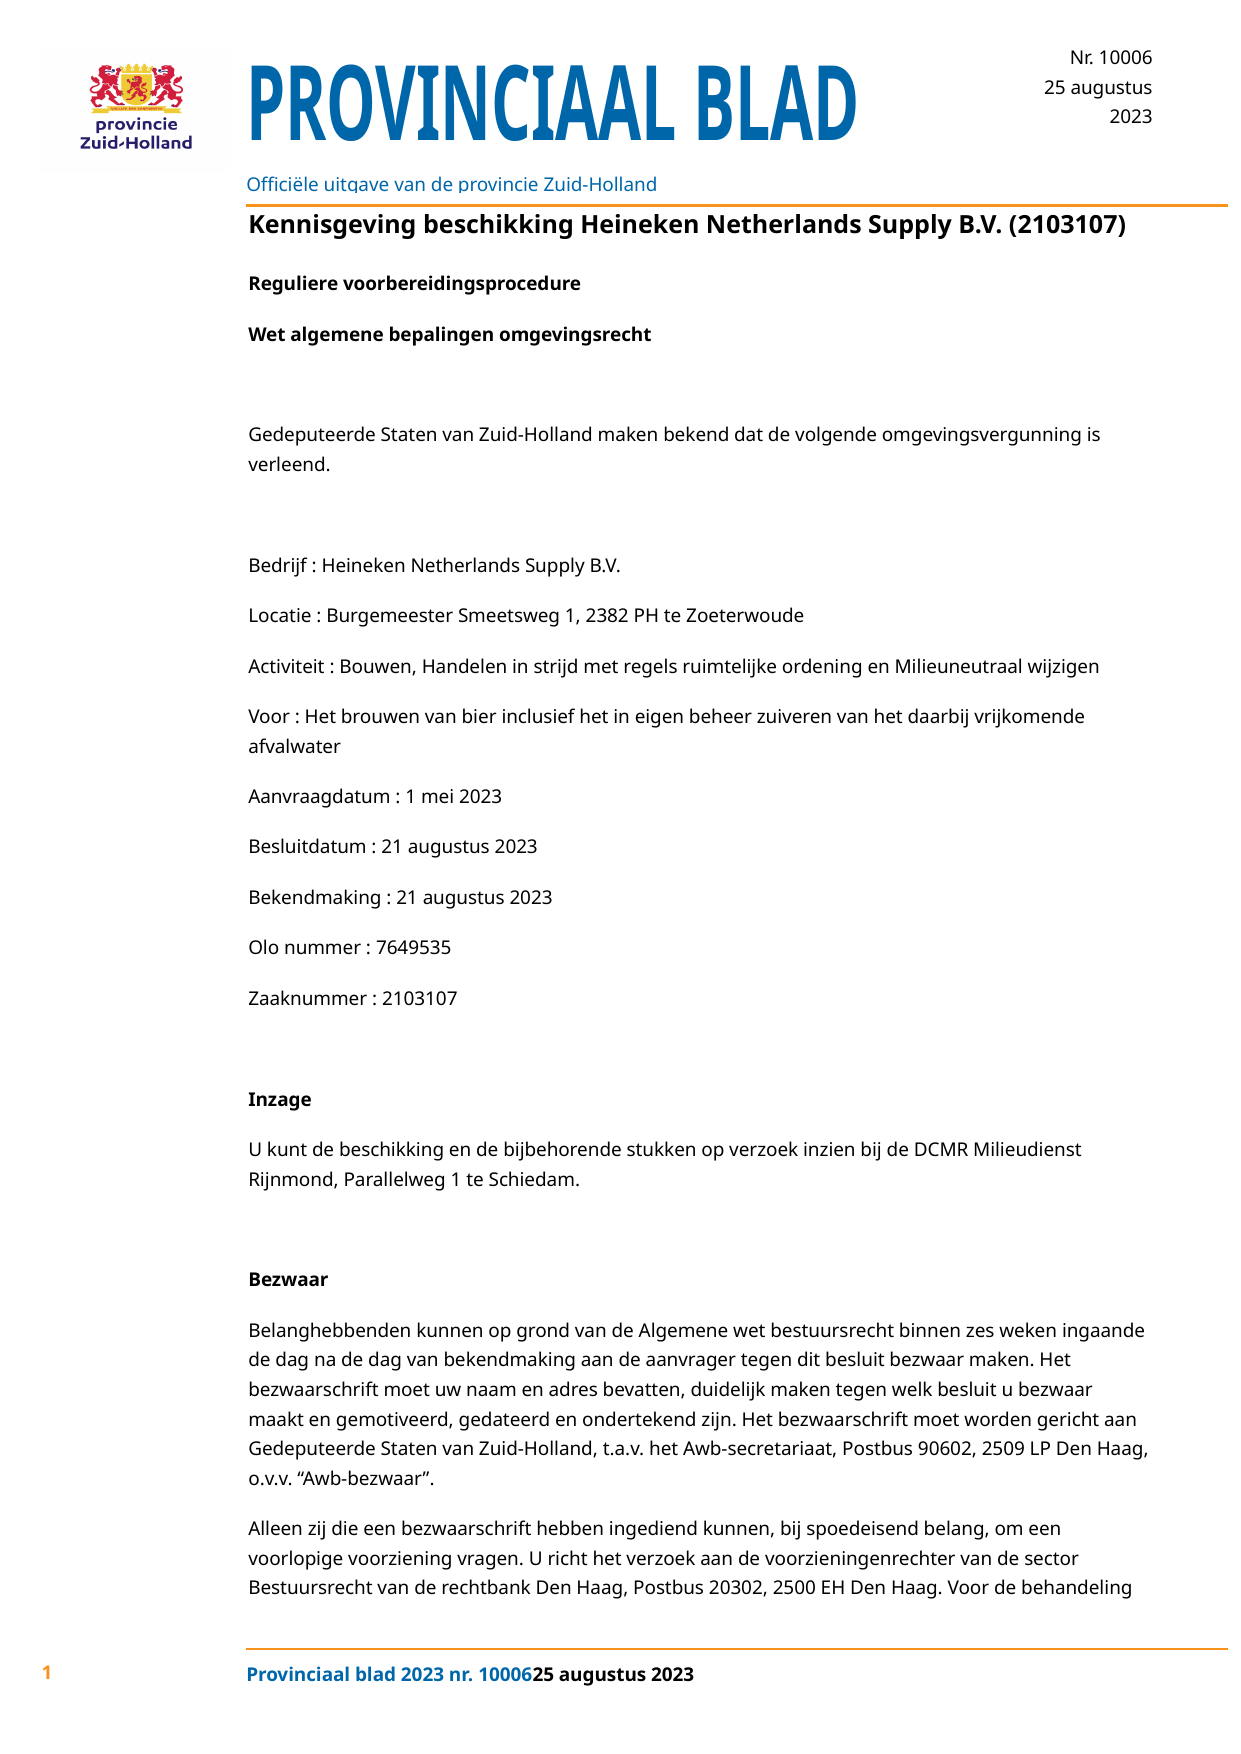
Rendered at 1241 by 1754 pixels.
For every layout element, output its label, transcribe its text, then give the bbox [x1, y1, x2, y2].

text Bezwaar [248, 1267, 1152, 1292]
text Reguliere voorbereidingsprocedure [248, 270, 1152, 296]
picture [41, 47, 231, 172]
text Belanghebbenden kunnen op grond van de Algemene wet bestuursrecht binnen zes weken ingaande de dag na de dag van bekendmaking aan de aanvrager tegen dit besluit bezwaar maken. Het bezwaarschrift moet uw naam en adres bevatten, duidelijk maken tegen welk besluit u bezwaar maakt en gemotiveerd, gedateerd en ondertekend zijn. Het bezwaarschrift moet worden gericht aan Gedeputeerde Staten van Zuid-Holland, t.a.v. het Awb-secretariaat, Postbus 90602, 2509 LP Den Haag, o.v.v. “Awb-bezwaar”. [248, 1317, 1152, 1491]
text Locatie : Burgemeester Smeetsweg 1, 2382 PH te Zoeterwoude [248, 602, 1152, 628]
text Aanvraagdatum : 1 mei 2023 [248, 783, 1152, 809]
text U kunt de beschikking en de bijbehorende stukken op verzoek inzien bij de DCMR Milieudienst Rijnmond, Parallelweg 1 te Schiedam. [248, 1136, 1152, 1191]
text Activiteit : Bouwen, Handelen in strijd met regels ruimtelijke ordening en Milieuneutraal wijzigen [248, 653, 1152, 678]
text Gedeputeerde Staten van Zuid-Holland maken bekend dat de volgende omgevingsvergunning is verleend. [248, 422, 1152, 477]
text Kennisgeving beschikking Heineken Netherlands Supply B.V. (2103107) [248, 207, 1152, 241]
text Wet algemene bepalingen omgevingsrecht [248, 321, 1152, 346]
text Bekendmaking : 21 augustus 2023 [248, 884, 1152, 910]
text Zaaknummer : 2103107 [248, 985, 1152, 1011]
text Besluitdatum : 21 augustus 2023 [248, 834, 1152, 859]
text Olo nummer : 7649535 [248, 934, 1152, 960]
text Inzage [248, 1086, 1152, 1111]
text Voor : Het brouwen van bier inclusief het in eigen beheer zuiveren van het daarbij vrijkomende afvalwater [248, 703, 1152, 758]
text Alleen zij die een bezwaarschrift hebben ingediend kunnen, bij spoedeisend belang, om een voorlopige voorziening vragen. U richt het verzoek aan de voorzieningenrechter van de sector Bestuursrecht van de rechtbank Den Haag, Postbus 20302, 2500 EH Den Haag. Voor de behandeling [248, 1515, 1152, 1600]
text Bedrijf : Heineken Netherlands Supply B.V. [248, 552, 1152, 578]
